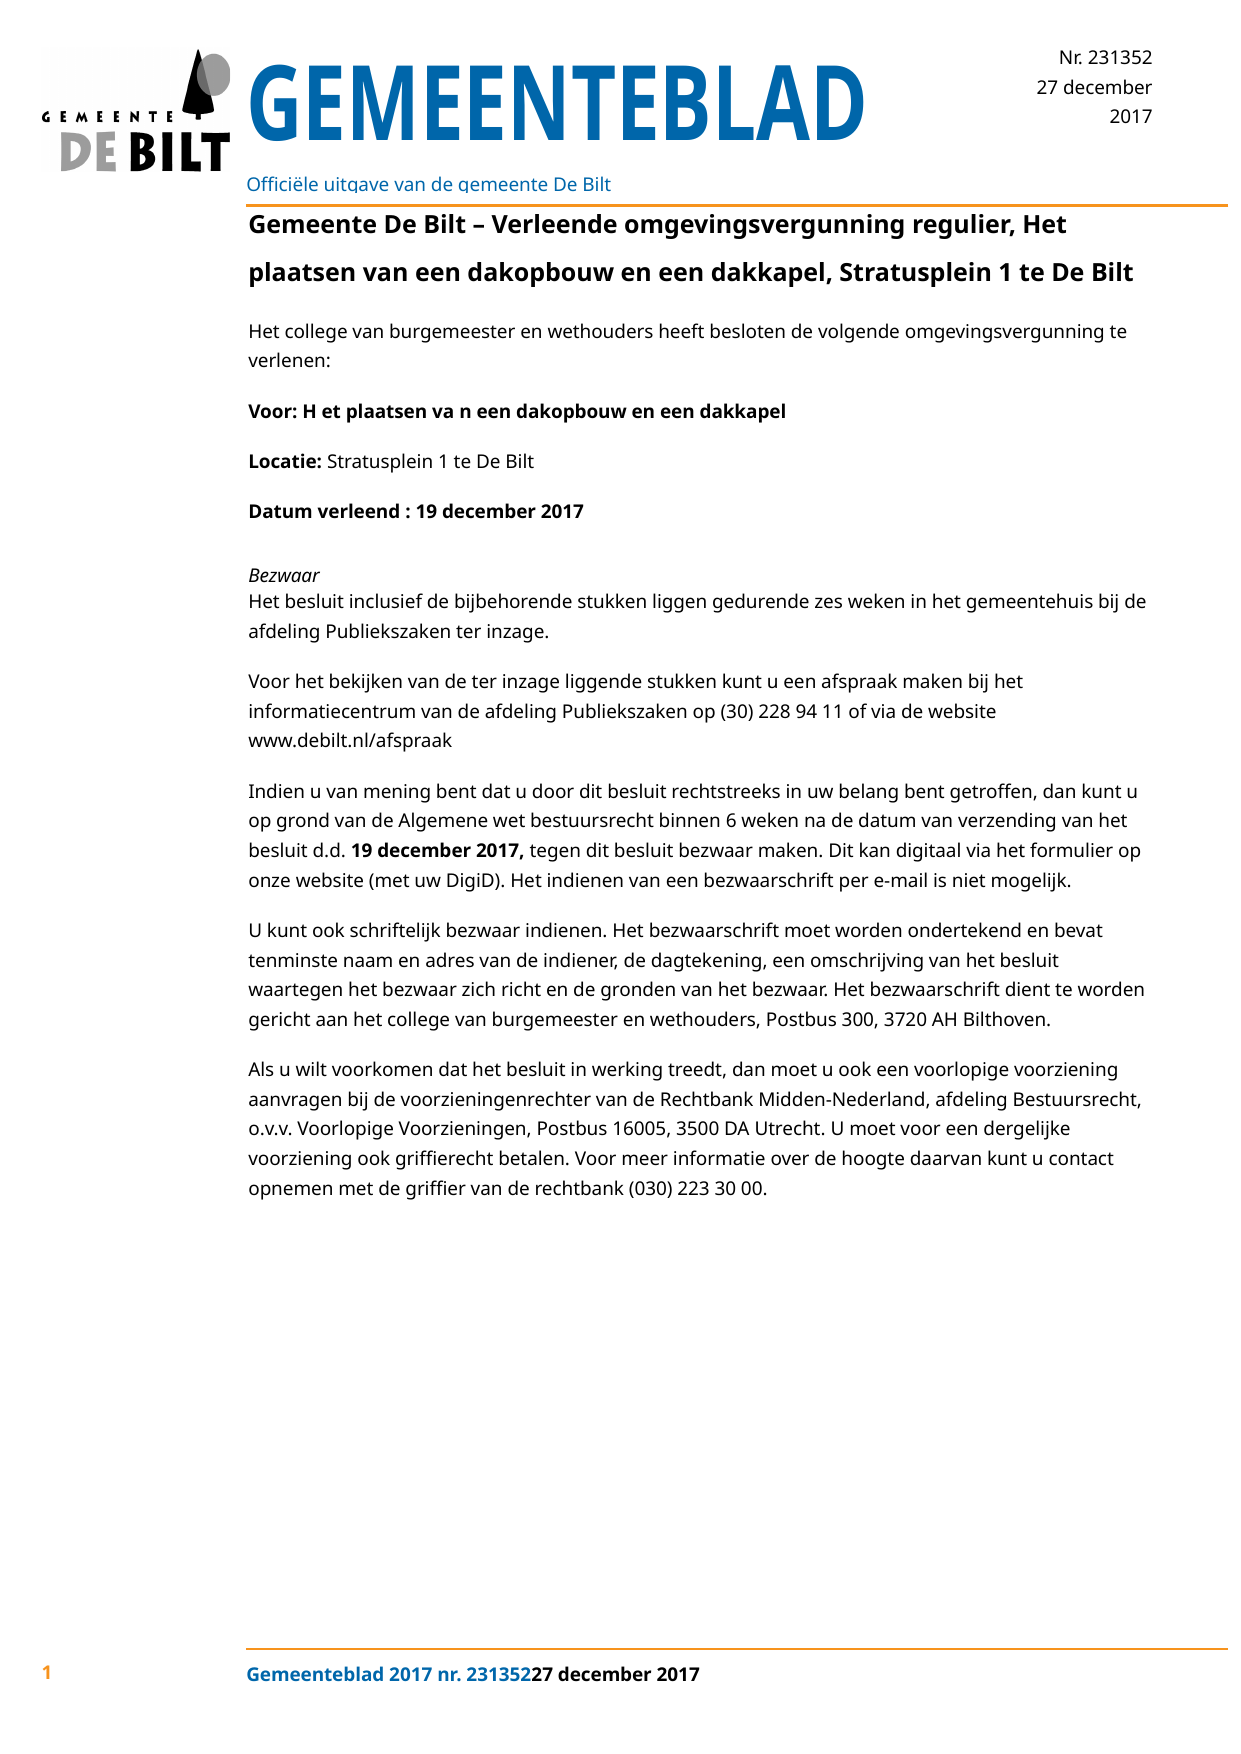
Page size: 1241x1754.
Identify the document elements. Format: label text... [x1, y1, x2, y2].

picture [41, 47, 231, 172]
text Als u wilt voorkomen dat het besluit in werking treedt, dan moet u ook een voorlopige voorziening aanvragen bij de voorzieningenrechter van de Rechtbank Midden-Nederland, afdeling Bestuursrecht, o.v.v. Voorlopige Voorzieningen, Postbus 16005, 3500 DA Utrecht. U moet voor een dergelijke voorziening ook griffierecht betalen. Voor meer informatie over de hoogte daarvan kunt u contact opnemen met de griffier van de rechtbank (030) 223 30 00. [248, 1056, 1152, 1200]
text Het besluit inclusief de bijbehorende stukken liggen gedurende zes weken in het gemeentehuis bij de afdeling Publiekszaken ter inzage. [248, 588, 1152, 644]
text Indien u van mening bent dat u door dit besluit rechtstreeks in uw belang bent getroffen, dan kunt u op grond van de Algemene wet bestuursrecht binnen 6 weken na de datum van verzending van het besluit d.d. 19 december 2017, tegen dit besluit bezwaar maken. Dit kan digitaal via het formulier op onze website (met uw DigiD). Het indienen van een bezwaarschrift per e-mail is niet mogelijk. [248, 778, 1152, 892]
text Gemeente De Bilt – Verleende omgevingsvergunning regulier, Het plaatsen van een dakopbouw en een dakkapel, Stratusplein 1 te De Bilt [248, 207, 1152, 288]
text Het college van burgemeester en wethouders heeft besloten de volgende omgevingsvergunning te verlenen: [248, 318, 1152, 373]
text U kunt ook schriftelijk bezwaar indienen. Het bezwaarschrift moet worden ondertekend en bevat tenminste naam en adres van de indiener, de dagtekening, een omschrijving van het besluit waartegen het bezwaar zich richt en de gronden van het bezwaar. Het bezwaarschrift dient te worden gericht aan het college van burgemeester en wethouders, Postbus 300, 3720 AH Bilthoven. [248, 917, 1152, 1032]
text Locatie: Stratusplein 1 te De Bilt [248, 448, 1152, 474]
text Datum verleend : 19 december 2017 [248, 499, 1152, 524]
text Voor het bekijken van de ter inzage liggende stukken kunt u een afspraak maken bij het informatiecentrum van de afdeling Publiekszaken op (30) 228 94 11 of via de website www.debilt.nl/afspraak [248, 668, 1152, 753]
text Bezwaar [248, 563, 1152, 588]
text Voor: H et plaatsen va n een dakopbouw en een dakkapel [248, 398, 1152, 424]
